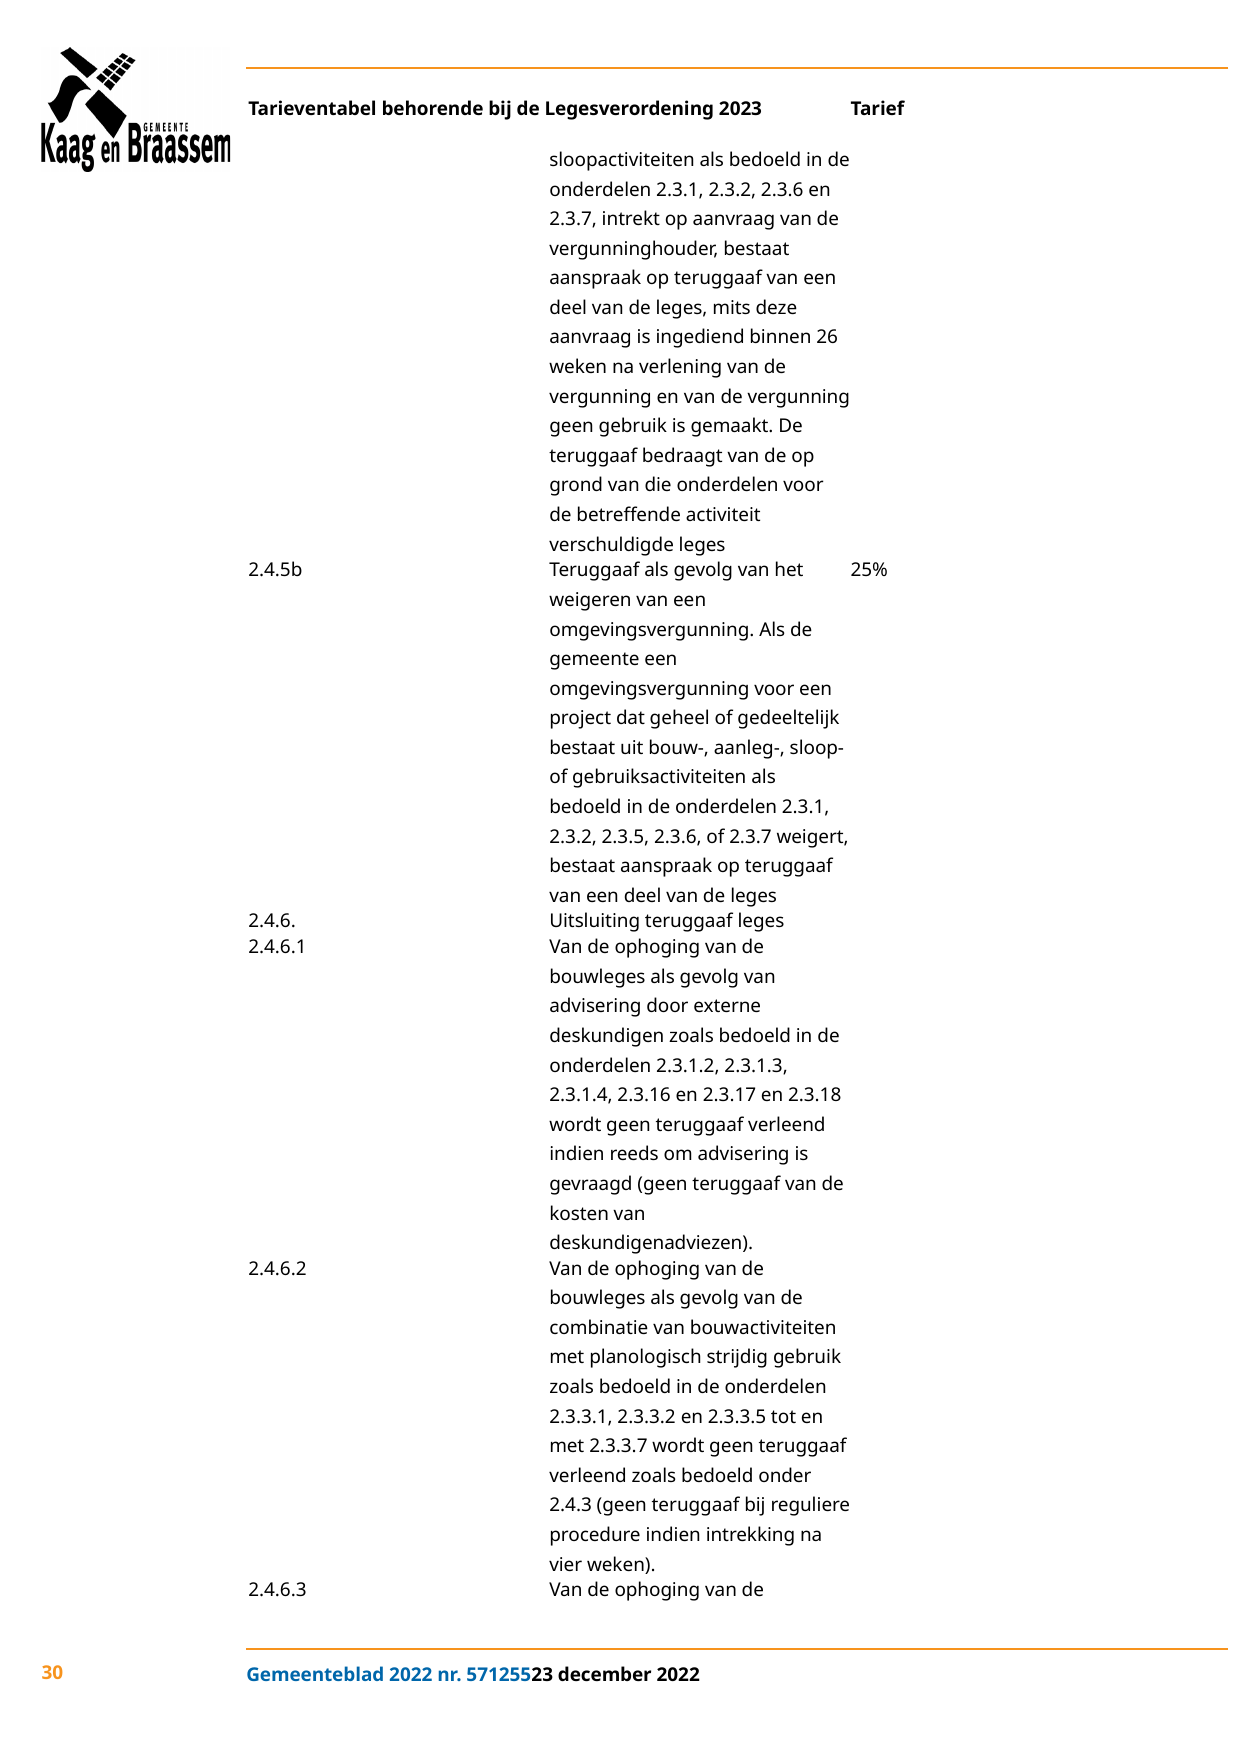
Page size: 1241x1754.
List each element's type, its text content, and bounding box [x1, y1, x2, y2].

table_cell [850, 1255, 1152, 1577]
table_cell 2.4.6.2 [248, 1255, 549, 1577]
table_cell [248, 121, 549, 146]
table_cell [248, 146, 549, 557]
table_cell [850, 908, 1152, 933]
table_cell 2.4.6. [248, 908, 549, 933]
table_cell [850, 146, 1152, 557]
table_cell [549, 121, 850, 146]
table_header Tarieventabel behorende bij de Legesverordening 2023 [248, 95, 850, 121]
table_cell 2.4.6.3 [248, 1577, 549, 1602]
table_cell 2.4.6.1 [248, 934, 549, 1255]
table_cell Uitsluiting teruggaaf leges [549, 908, 850, 933]
table_cell [850, 121, 1152, 146]
table_cell Van de ophoging van de bouwleges als gevolg van de combinatie van bouwactiviteiten met planologisch strijdig gebruik zoals bedoeld in de onderdelen 2.3.3.1, 2.3.3.2 en 2.3.3.5 tot en met 2.3.3.7 wordt geen teruggaaf verleend zoals bedoeld onder 2.4.3 (geen teruggaaf bij reguliere procedure indien intrekking na vier weken). [549, 1255, 850, 1577]
table_cell 2.4.5b [248, 557, 549, 908]
table_cell sloopactiviteiten als bedoeld in de onderdelen 2.3.1, 2.3.2, 2.3.6 en 2.3.7, intrekt op aanvraag van de vergunninghouder, bestaat aanspraak op teruggaaf van een deel van de leges, mits deze aanvraag is ingediend binnen 26 weken na verlening van de vergunning en van de vergunning geen gebruik is gemaakt. De teruggaaf bedraagt van de op grond van die onderdelen voor de betreffende activiteit verschuldigde leges [549, 146, 850, 557]
picture [41, 47, 231, 172]
table_header Tarief [850, 95, 1152, 121]
table_cell Van de ophoging van de [549, 1577, 850, 1602]
table_cell 25% [850, 557, 1152, 908]
table_cell [850, 934, 1152, 1255]
table_cell Teruggaaf als gevolg van het weigeren van een omgevingsvergunning. Als de gemeente een omgevingsvergunning voor een project dat geheel of gedeeltelijk bestaat uit bouw-, aanleg-, sloop- of gebruiksactiviteiten als bedoeld in de onderdelen 2.3.1, 2.3.2, 2.3.5, 2.3.6, of 2.3.7 weigert, bestaat aanspraak op teruggaaf van een deel van de leges [549, 557, 850, 908]
table_cell Van de ophoging van de bouwleges als gevolg van advisering door externe deskundigen zoals bedoeld in de onderdelen 2.3.1.2, 2.3.1.3, 2.3.1.4, 2.3.16 en 2.3.17 en 2.3.18 wordt geen teruggaaf verleend indien reeds om advisering is gevraagd (geen teruggaaf van de kosten van deskundigenadviezen). [549, 934, 850, 1255]
table_cell [850, 1577, 1152, 1602]
